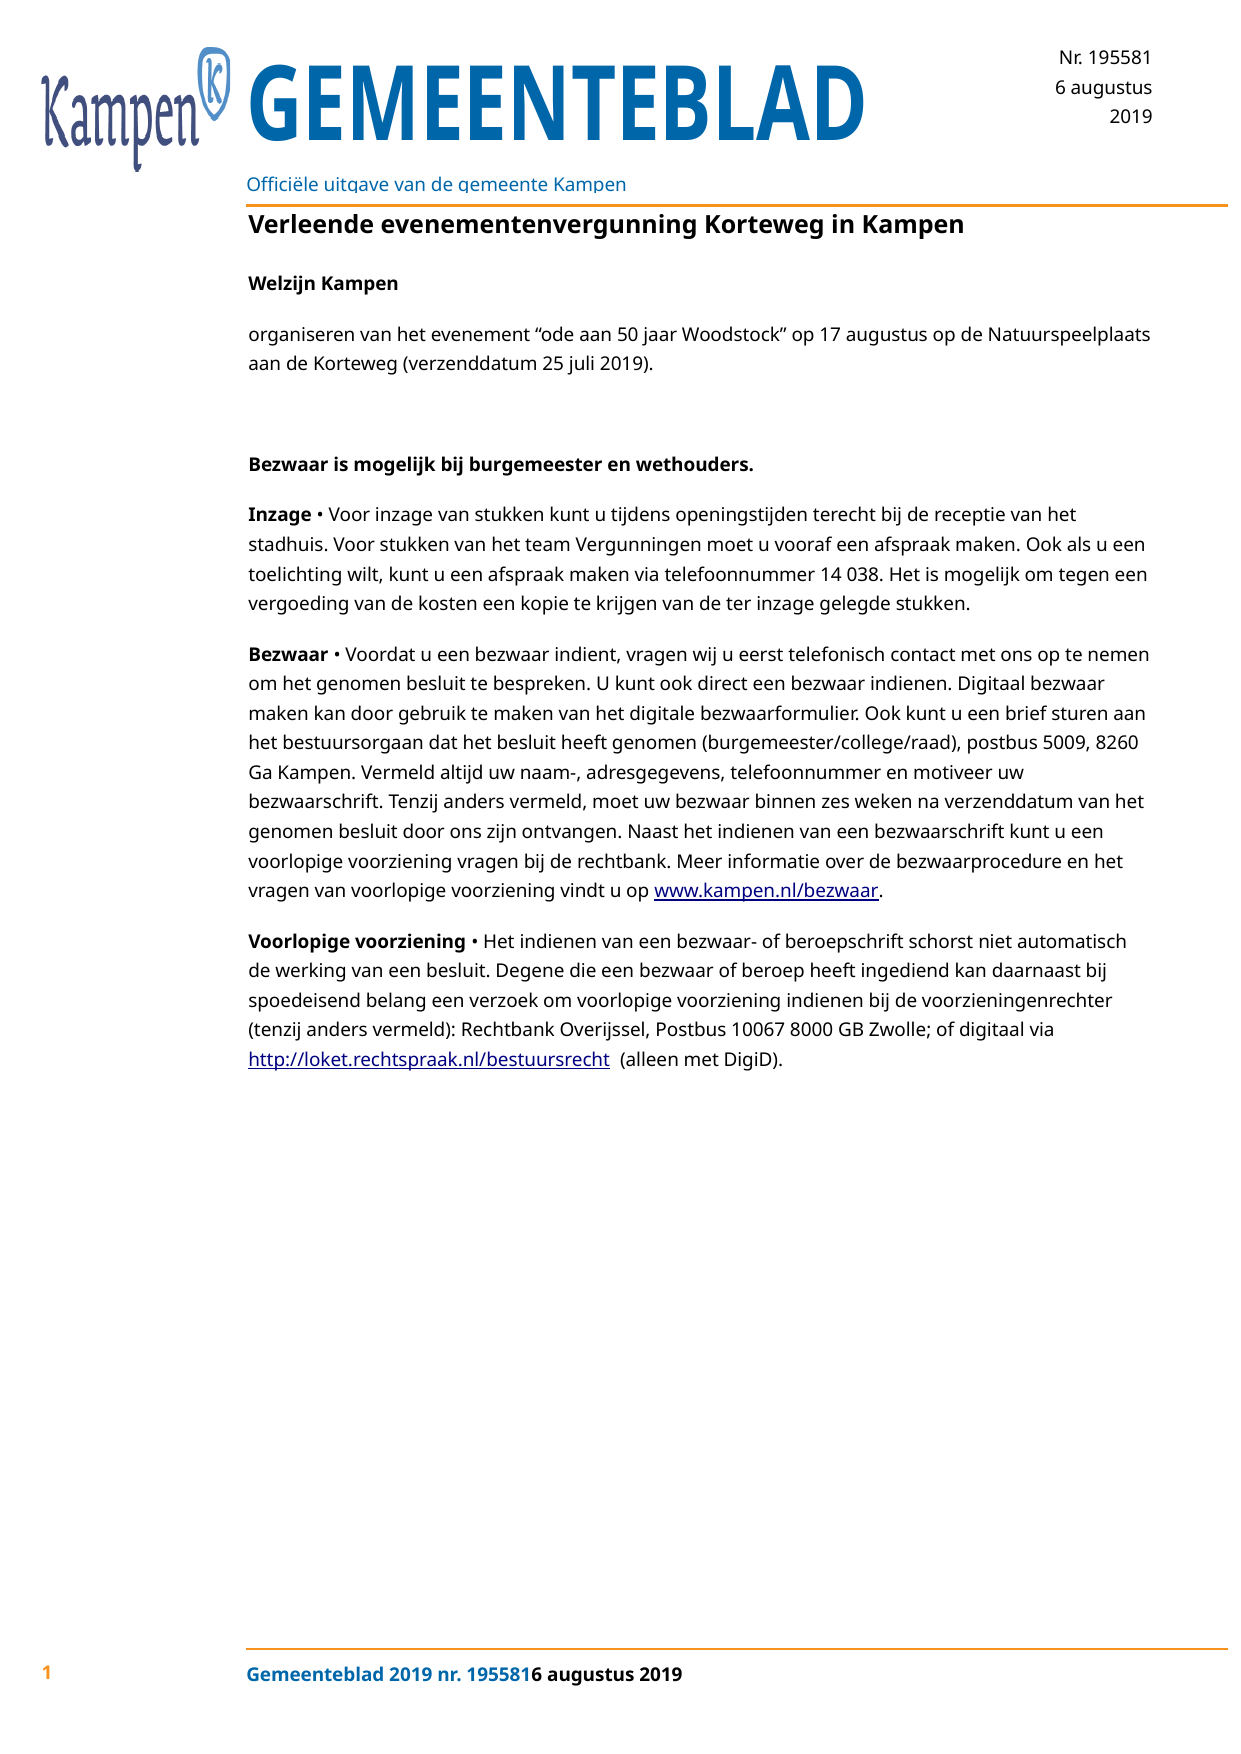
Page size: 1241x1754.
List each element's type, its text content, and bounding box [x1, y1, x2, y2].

text Bezwaar • Voordat u een bezwaar indient, vragen wij u eerst telefonisch contact met ons op te nemen om het genomen besluit te bespreken. U kunt ook direct een bezwaar indienen. Digitaal bezwaar maken kan door gebruik te maken van het digitale bezwaarformulier. Ook kunt u een brief sturen aan het bestuursorgaan dat het besluit heeft genomen (burgemeester/college/raad), postbus 5009, 8260 Ga Kampen. Vermeld altijd uw naam-, adresgegevens, telefoonnummer en motiveer uw bezwaarschrift. Tenzij anders vermeld, moet uw bezwaar binnen zes weken na verzenddatum van het genomen besluit door ons zijn ontvangen. Naast het indienen van een bezwaarschrift kunt u een voorlopige voorziening vragen bij de rechtbank. Meer informatie over de bezwaarprocedure en het vragen van voorlopige voorziening vindt u op www.kampen.nl/bezwaar. [248, 641, 1152, 903]
text organiseren van het evenement “ode aan 50 jaar Woodstock” op 17 augustus op de Natuurspeelplaats aan de Korteweg (verzenddatum 25 juli 2019). [248, 321, 1152, 376]
text Bezwaar is mogelijk bij burgemeester en wethouders. [248, 451, 1152, 477]
text Verleende evenementenvergunning Korteweg in Kampen [248, 207, 1152, 241]
picture [41, 47, 231, 172]
text Welzijn Kampen [248, 270, 1152, 296]
text Inzage • Voor inzage van stukken kunt u tijdens openingstijden terecht bij de receptie van het stadhuis. Voor stukken van het team Vergunningen moet u vooraf een afspraak maken. Ook als u een toelichting wilt, kunt u een afspraak maken via telefoonnummer 14 038. Het is mogelijk om tegen een vergoeding van de kosten een kopie te krijgen van de ter inzage gelegde stukken. [248, 502, 1152, 616]
text Voorlopige voorziening • Het indienen van een bezwaar- of beroepschrift schorst niet automatisch de werking van een besluit. Degene die een bezwaar of beroep heeft ingediend kan daarnaast bij spoedeisend belang een verzoek om voorlopige voorziening indienen bij de voorzieningenrechter (tenzij anders vermeld): Rechtbank Overijssel, Postbus 10067 8000 GB Zwolle; of digitaal via http://loket.rechtspraak.nl/bestuursrecht (alleen met DigiD). [248, 928, 1152, 1072]
